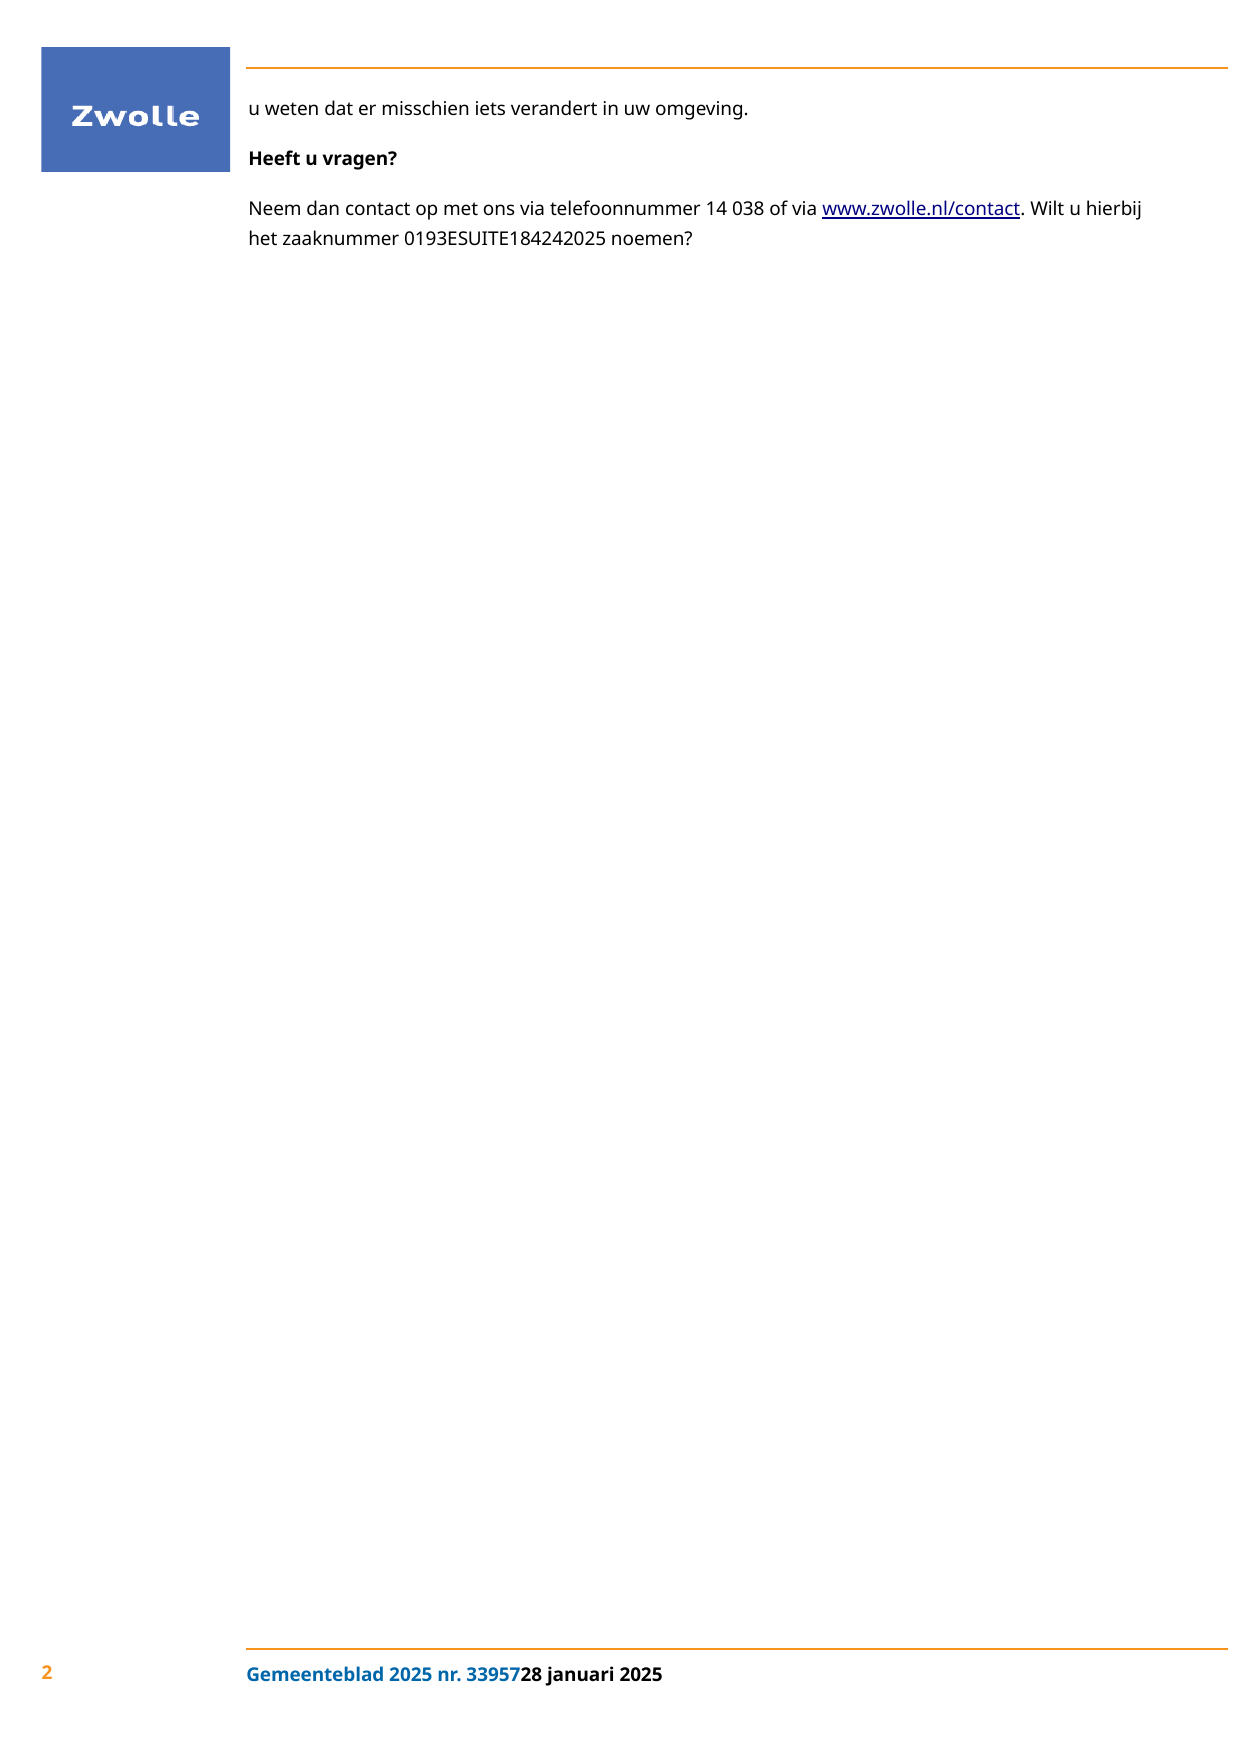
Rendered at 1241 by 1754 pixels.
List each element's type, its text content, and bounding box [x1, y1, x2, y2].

picture [41, 47, 231, 172]
text u weten dat er misschien iets verandert in uw omgeving. [248, 95, 1152, 121]
text Neem dan contact op met ons via telefoonnummer 14 038 of via www.zwolle.nl/contact. Wilt u hierbij het zaaknummer 0193ESUITE184242025 noemen? [248, 196, 1152, 251]
text Heeft u vragen? [248, 145, 1152, 171]
